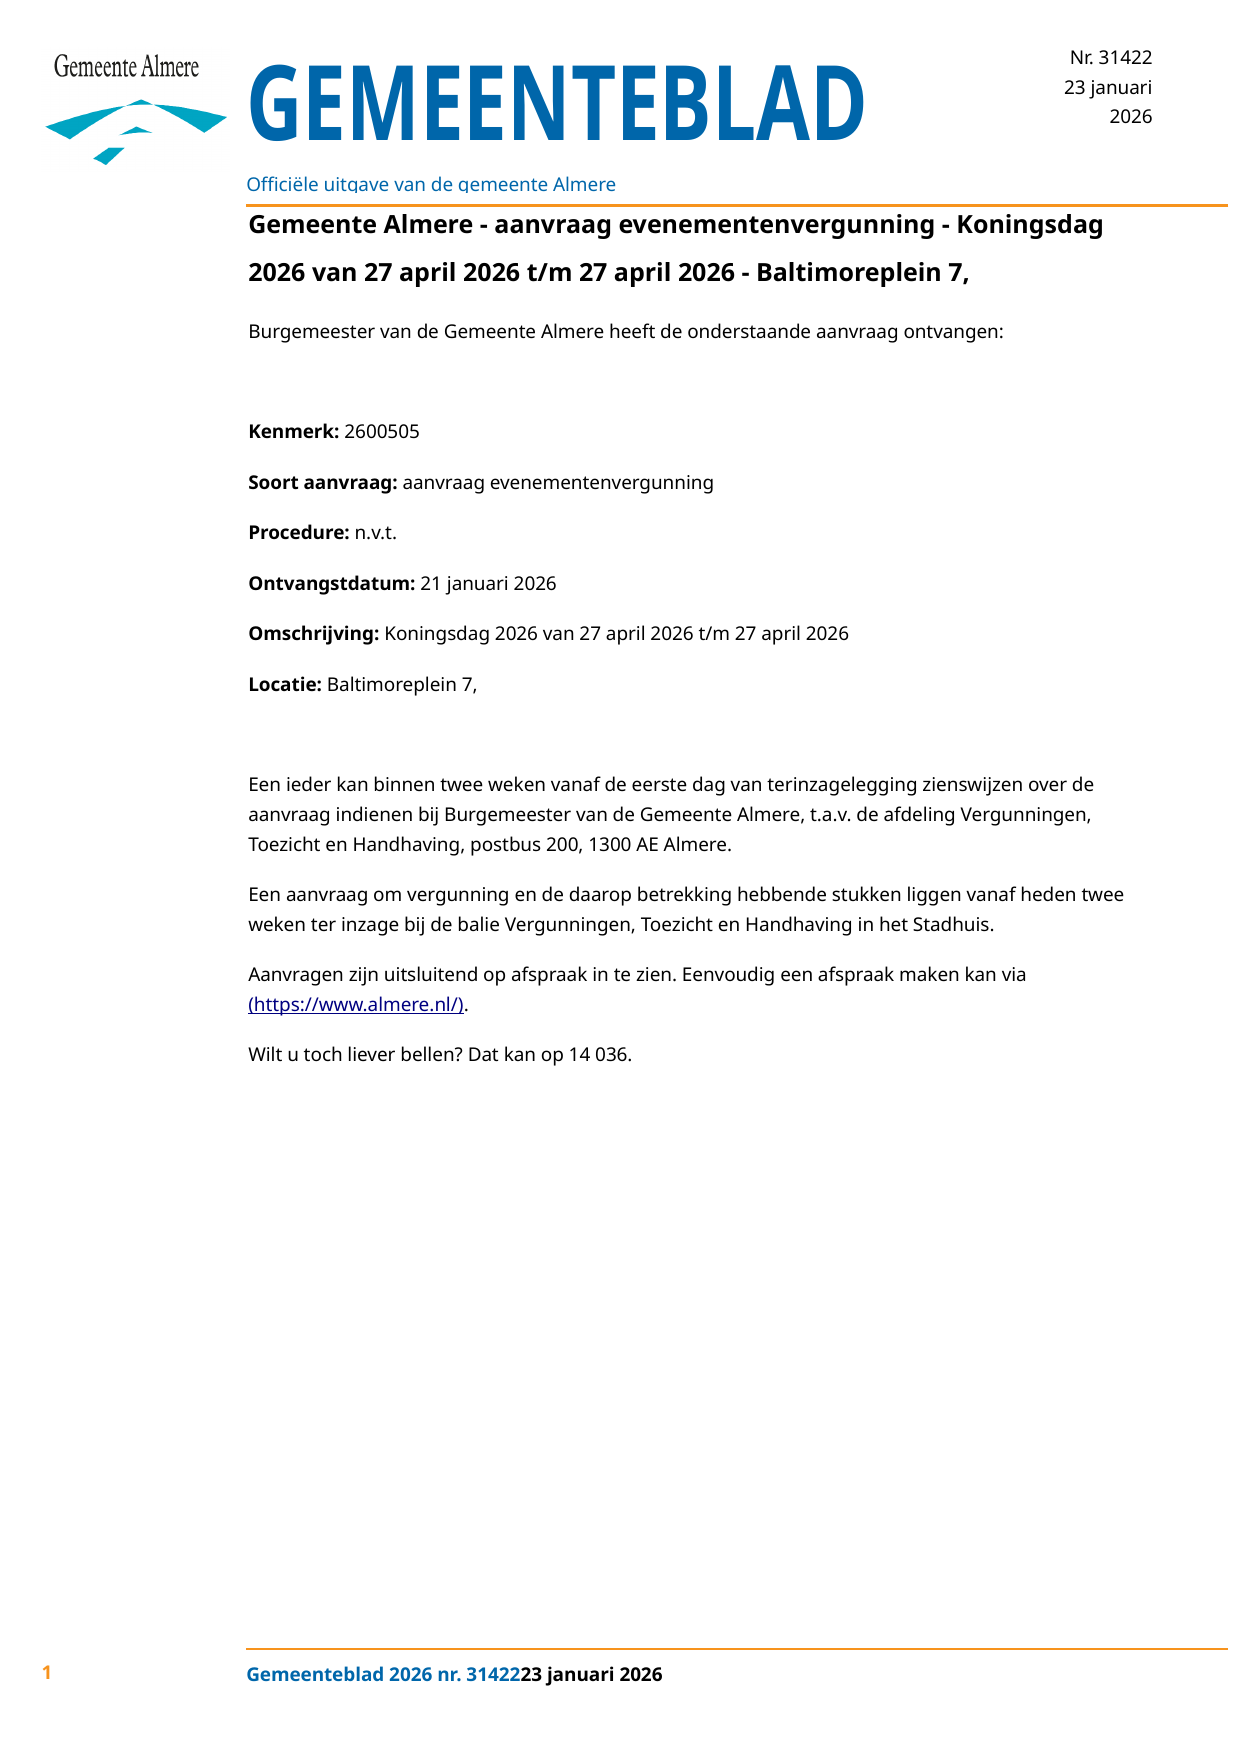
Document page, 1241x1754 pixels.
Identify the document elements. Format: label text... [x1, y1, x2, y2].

text Ontvangstdatum: 21 januari 2026 [248, 570, 1152, 596]
text Wilt u toch liever bellen? Dat kan op 14 036. [248, 1041, 1152, 1067]
text Kenmerk: 2600505 [248, 419, 1152, 444]
text Locatie: Baltimoreplein 7, [248, 671, 1152, 697]
text Een aanvraag om vergunning en de daarop betrekking hebbende stukken liggen vanaf heden twee weken ter inzage bij de balie Vergunningen, Toezicht en Handhaving in het Stadhuis. [248, 881, 1152, 937]
text Soort aanvraag: aanvraag evenementenvergunning [248, 469, 1152, 495]
text Burgemeester van de Gemeente Almere heeft de onderstaande aanvraag ontvangen: [248, 318, 1152, 344]
text Aanvragen zijn uitsluitend op afspraak in te zien. Eenvoudig een afspraak maken kan via (https://www.almere.nl/). [248, 961, 1152, 1017]
text Gemeente Almere - aanvraag evenementenvergunning - Koningsdag 2026 van 27 april 2026 t/m 27 april 2026 - Baltimoreplein 7, [248, 207, 1152, 288]
text Procedure: n.v.t. [248, 519, 1152, 545]
picture [41, 47, 231, 172]
text Omschrijving: Koningsdag 2026 van 27 april 2026 t/m 27 april 2026 [248, 620, 1152, 646]
text Een ieder kan binnen twee weken vanaf de eerste dag van terinzagelegging zienswijzen over de aanvraag indienen bij Burgemeester van de Gemeente Almere, t.a.v. de afdeling Vergunningen, Toezicht en Handhaving, postbus 200, 1300 AE Almere. [248, 772, 1152, 857]
